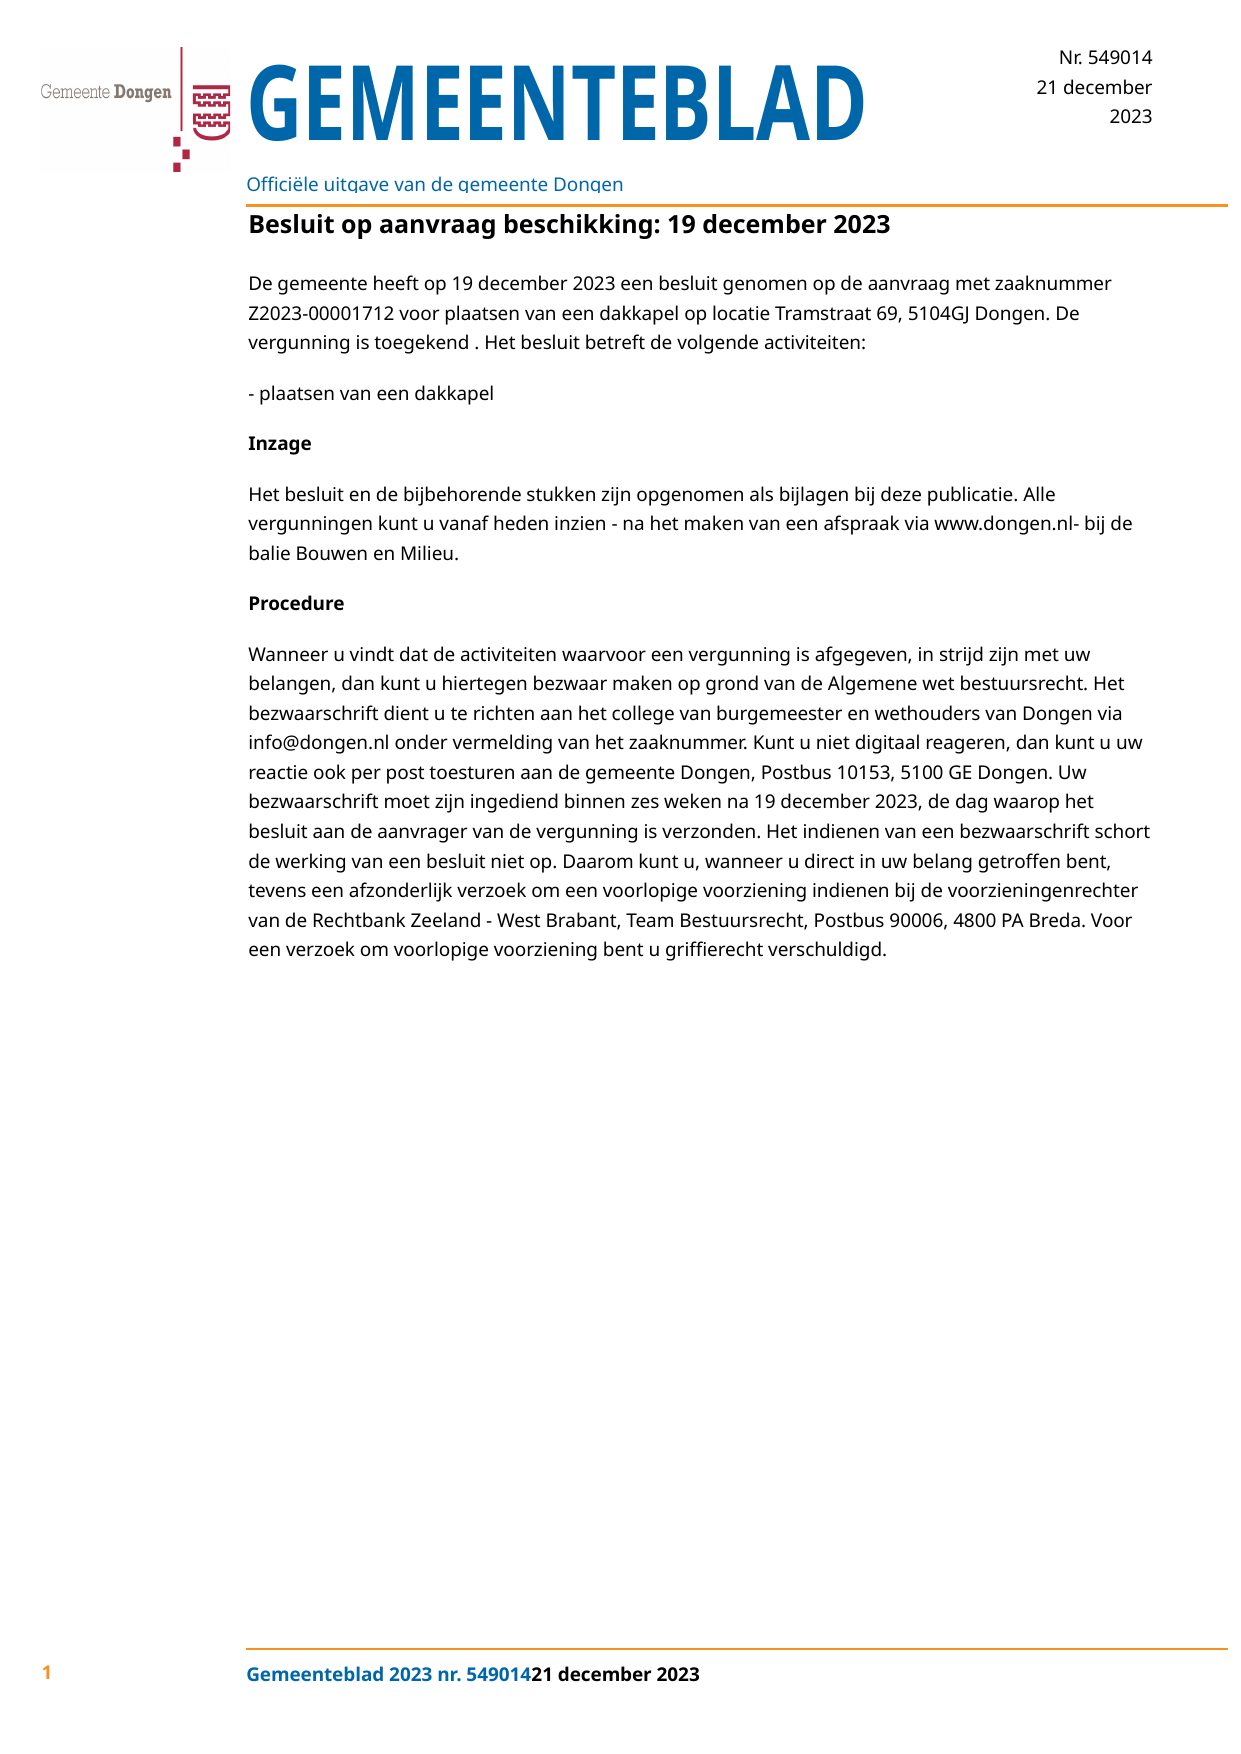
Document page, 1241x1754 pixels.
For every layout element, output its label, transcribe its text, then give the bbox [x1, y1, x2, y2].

text Het besluit en de bijbehorende stukken zijn opgenomen als bijlagen bij deze publicatie. Alle vergunningen kunt u vanaf heden inzien - na het maken van een afspraak via www.dongen.nl- bij de balie Bouwen en Milieu. [248, 481, 1152, 566]
text Wanneer u vindt dat de activiteiten waarvoor een vergunning is afgegeven, in strijd zijn met uw belangen, dan kunt u hiertegen bezwaar maken op grond van de Algemene wet bestuursrecht. Het bezwaarschrift dient u te richten aan het college van burgemeester en wethouders van Dongen via info@dongen.nl onder vermelding van het zaaknummer. Kunt u niet digitaal reageren, dan kunt u uw reactie ook per post toesturen aan de gemeente Dongen, Postbus 10153, 5100 GE Dongen. Uw bezwaarschrift moet zijn ingediend binnen zes weken na 19 december 2023, de dag waarop het besluit aan de aanvrager van de vergunning is verzonden. Het indienen van een bezwaarschrift schort de werking van een besluit niet op. Daarom kunt u, wanneer u direct in uw belang getroffen bent, tevens een afzonderlijk verzoek om een voorlopige voorziening indienen bij de voorzieningenrechter van de Rechtbank Zeeland - West Brabant, Team Bestuursrecht, Postbus 90006, 4800 PA Breda. Voor een verzoek om voorlopige voorziening bent u griffierecht verschuldigd. [248, 641, 1152, 962]
picture [41, 47, 231, 172]
text De gemeente heeft op 19 december 2023 een besluit genomen op de aanvraag met zaaknummer Z2023-00001712 voor plaatsen van een dakkapel op locatie Tramstraat 69, 5104GJ Dongen. De vergunning is toegekend . Het besluit betreft de volgende activiteiten: [248, 270, 1152, 355]
text Besluit op aanvraag beschikking: 19 december 2023 [248, 207, 1152, 241]
text - plaatsen van een dakkapel [248, 380, 1152, 406]
text Procedure [248, 590, 1152, 616]
text Inzage [248, 430, 1152, 456]
